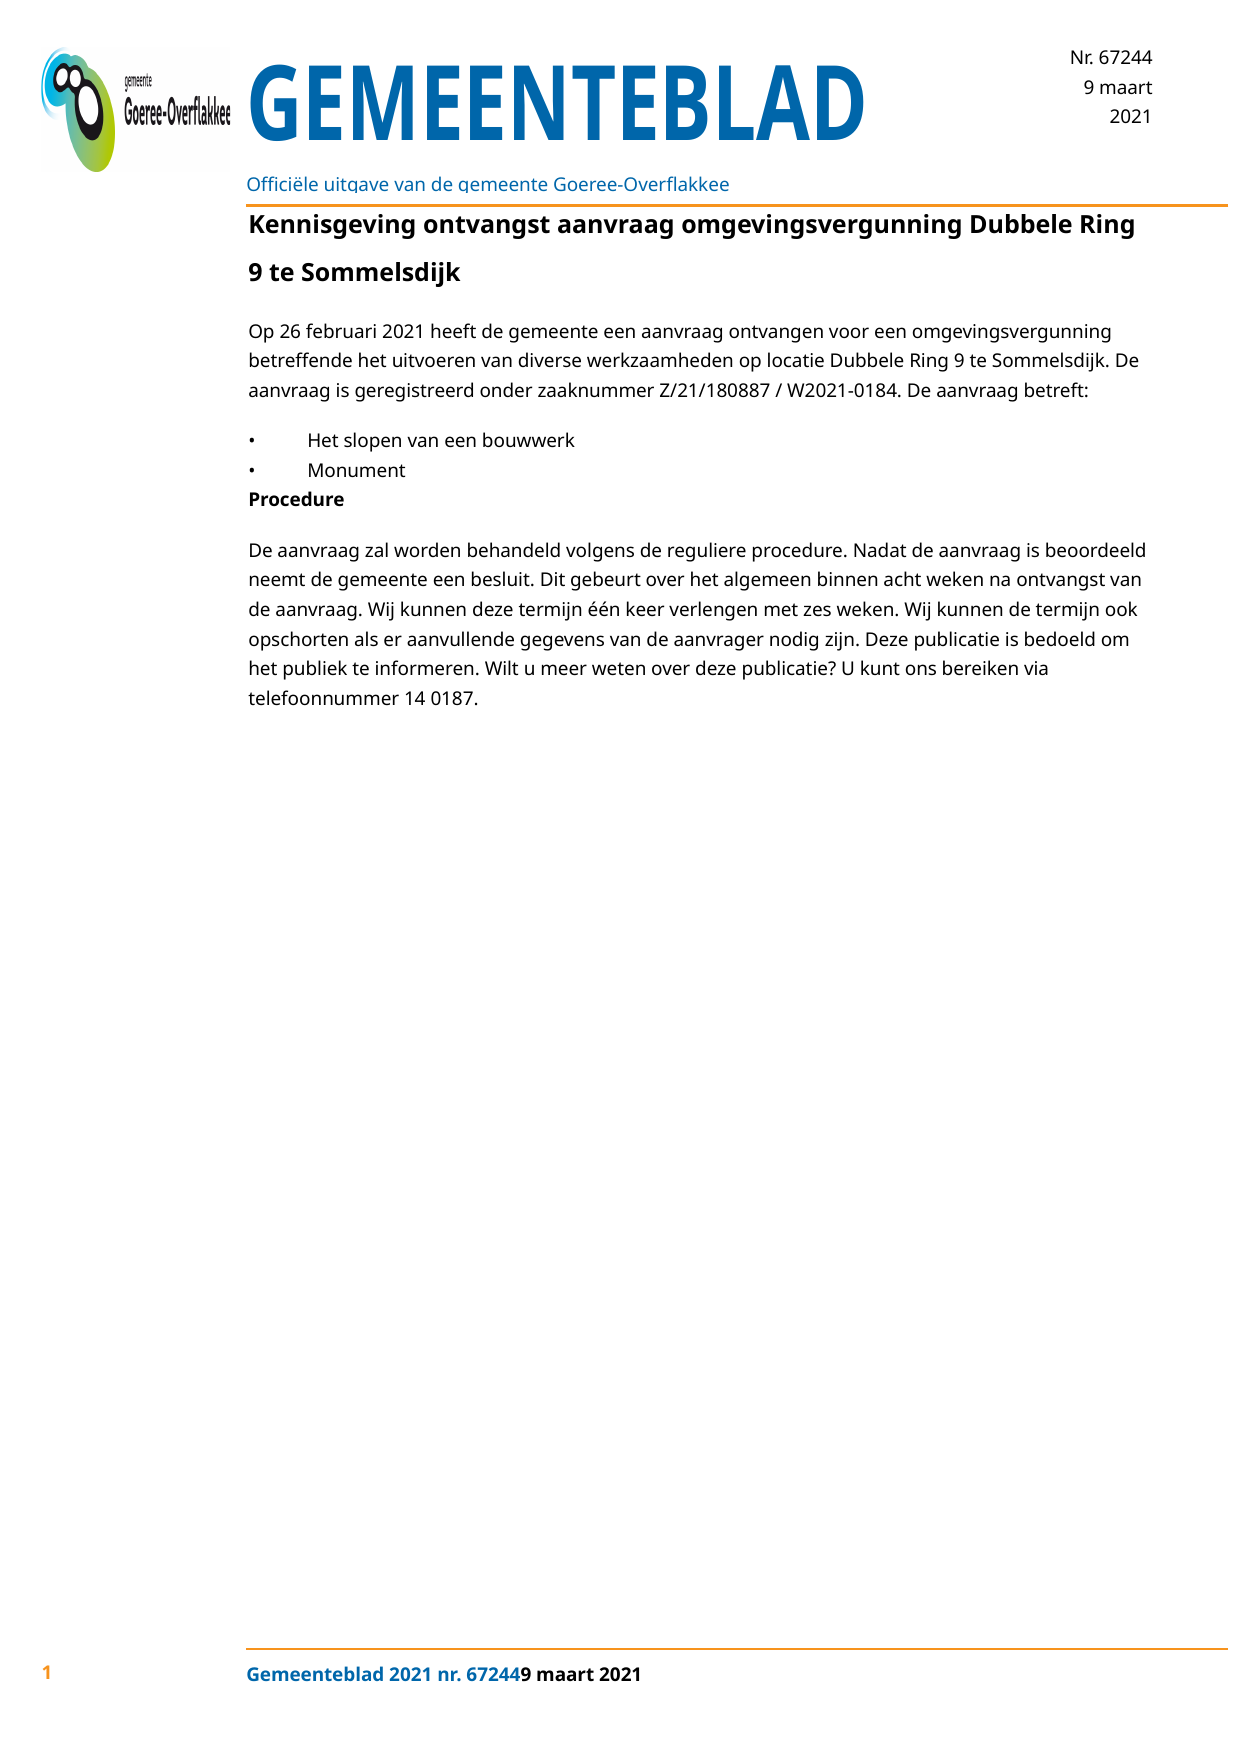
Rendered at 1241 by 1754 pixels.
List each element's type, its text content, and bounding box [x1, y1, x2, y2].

text De aanvraag zal worden behandeld volgens de reguliere procedure. Nadat de aanvraag is beoordeeld neemt de gemeente een besluit. Dit gebeurt over het algemeen binnen acht weken na ontvangst van de aanvraag. Wij kunnen deze termijn één keer verlengen met zes weken. Wij kunnen de termijn ook opschorten als er aanvullende gegevens van de aanvrager nodig zijn. Deze publicatie is bedoeld om het publiek te informeren. Wilt u meer weten over deze publicatie? U kunt ons bereiken via telefoonnummer 14 0187. [248, 537, 1152, 711]
list Het slopen van een bouwwerk [248, 427, 1152, 453]
text Procedure [248, 487, 1152, 512]
list Monument [248, 457, 1152, 483]
picture [41, 47, 231, 172]
text Kennisgeving ontvangst aanvraag omgevingsvergunning Dubbele Ring 9 te Sommelsdijk [248, 207, 1152, 288]
text Op 26 februari 2021 heeft de gemeente een aanvraag ontvangen voor een omgevingsvergunning betreffende het uitvoeren van diverse werkzaamheden op locatie Dubbele Ring 9 te Sommelsdijk. De aanvraag is geregistreerd onder zaaknummer Z/21/180887 / W2021-0184. De aanvraag betreft: [248, 318, 1152, 403]
